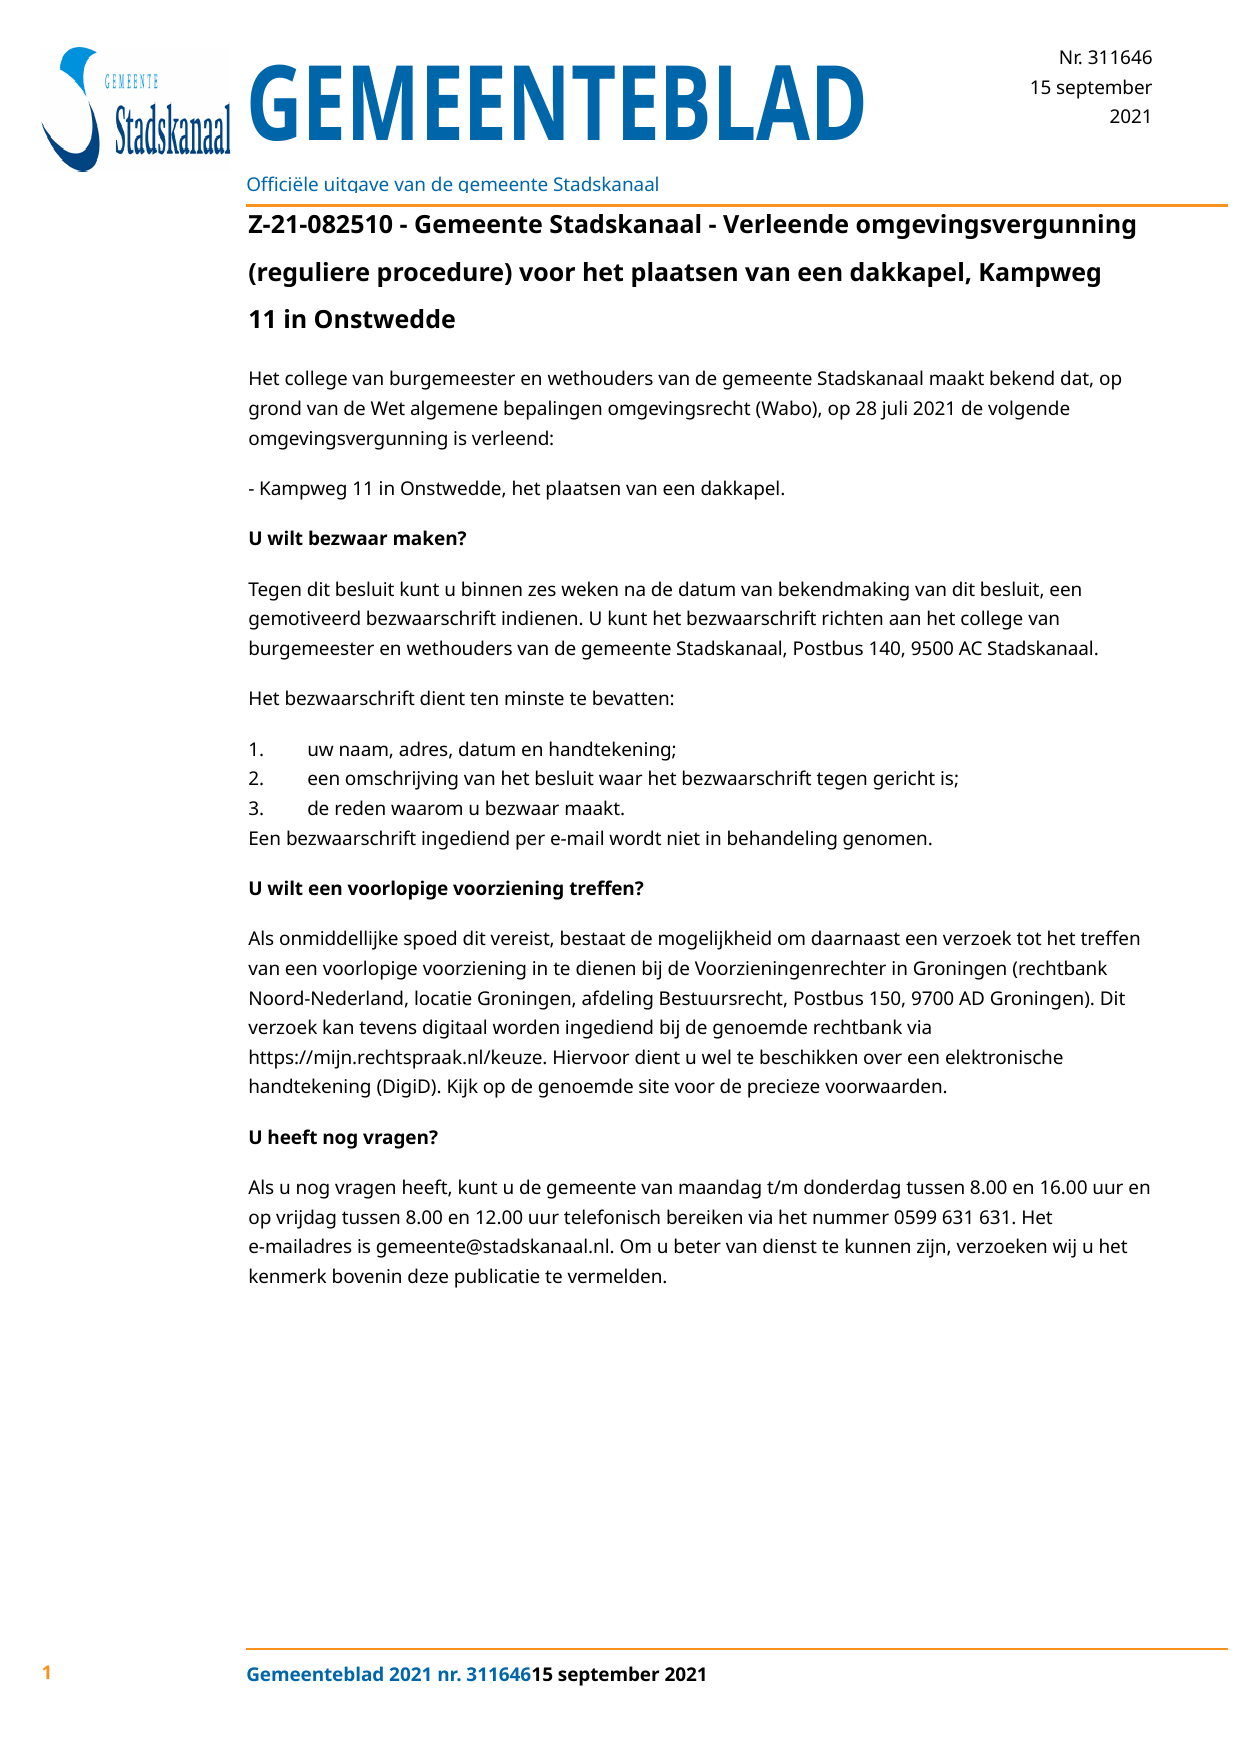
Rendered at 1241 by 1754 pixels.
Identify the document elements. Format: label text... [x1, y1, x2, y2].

text Z-21-082510 - Gemeente Stadskanaal - Verleende omgevingsvergunning (reguliere procedure) voor het plaatsen van een dakkapel, Kampweg 11 in Onstwedde [248, 207, 1152, 336]
text Als onmiddellijke spoed dit vereist, bestaat de mogelijkheid om daarnaast een verzoek tot het treffen van een voorlopige voorziening in te dienen bij de Voorzieningenrechter in Groningen (rechtbank Noord-Nederland, locatie Groningen, afdeling Bestuursrecht, Postbus 150, 9700 AD Groningen). Dit verzoek kan tevens digitaal worden ingediend bij de genoemde rechtbank via https://mijn.rechtspraak.nl/keuze. Hiervoor dient u wel te beschikken over een elektronische handtekening (DigiD). Kijk op de genoemde site voor de precieze voorwaarden. [248, 926, 1152, 1099]
list de reden waarom u bezwaar maakt. [248, 795, 1152, 821]
text Tegen dit besluit kunt u binnen zes weken na de datum van bekendmaking van dit besluit, een gemotiveerd bezwaarschrift indienen. U kunt het bezwaarschrift richten aan het college van burgemeester en wethouders van de gemeente Stadskanaal, Postbus 140, 9500 AC Stadskanaal. [248, 576, 1152, 661]
text Als u nog vragen heeft, kunt u de gemeente van maandag t/m donderdag tussen 8.00 en 16.00 uur en op vrijdag tussen 8.00 en 12.00 uur telefonisch bereiken via het nummer 0599 631 631. Het e‑mailadres is gemeente@stadskanaal.nl. Om u beter van dienst te kunnen zijn, verzoeken wij u het kenmerk bovenin deze publicatie te vermelden. [248, 1174, 1152, 1289]
list een omschrijving van het besluit waar het bezwaarschrift tegen gericht is; [248, 766, 1152, 791]
text Het college van burgemeester en wethouders van de gemeente Stadskanaal maakt bekend dat, op grond van de Wet algemene bepalingen omgevingsrecht (Wabo), op 28 juli 2021 de volgende omgevingsvergunning is verleend: [248, 366, 1152, 450]
text U wilt bezwaar maken? [248, 526, 1152, 551]
text Het bezwaarschrift dient ten minste te bevatten: [248, 686, 1152, 711]
list uw naam, adres, datum en handtekening; [248, 736, 1152, 762]
text U wilt een voorlopige voorziening treffen? [248, 875, 1152, 901]
text Een bezwaarschrift ingediend per e-mail wordt niet in behandeling genomen. [248, 825, 1152, 850]
text U heeft nog vragen? [248, 1124, 1152, 1149]
picture [41, 47, 231, 172]
text - Kampweg 11 in Onstwedde, het plaatsen van een dakkapel. [248, 475, 1152, 501]
